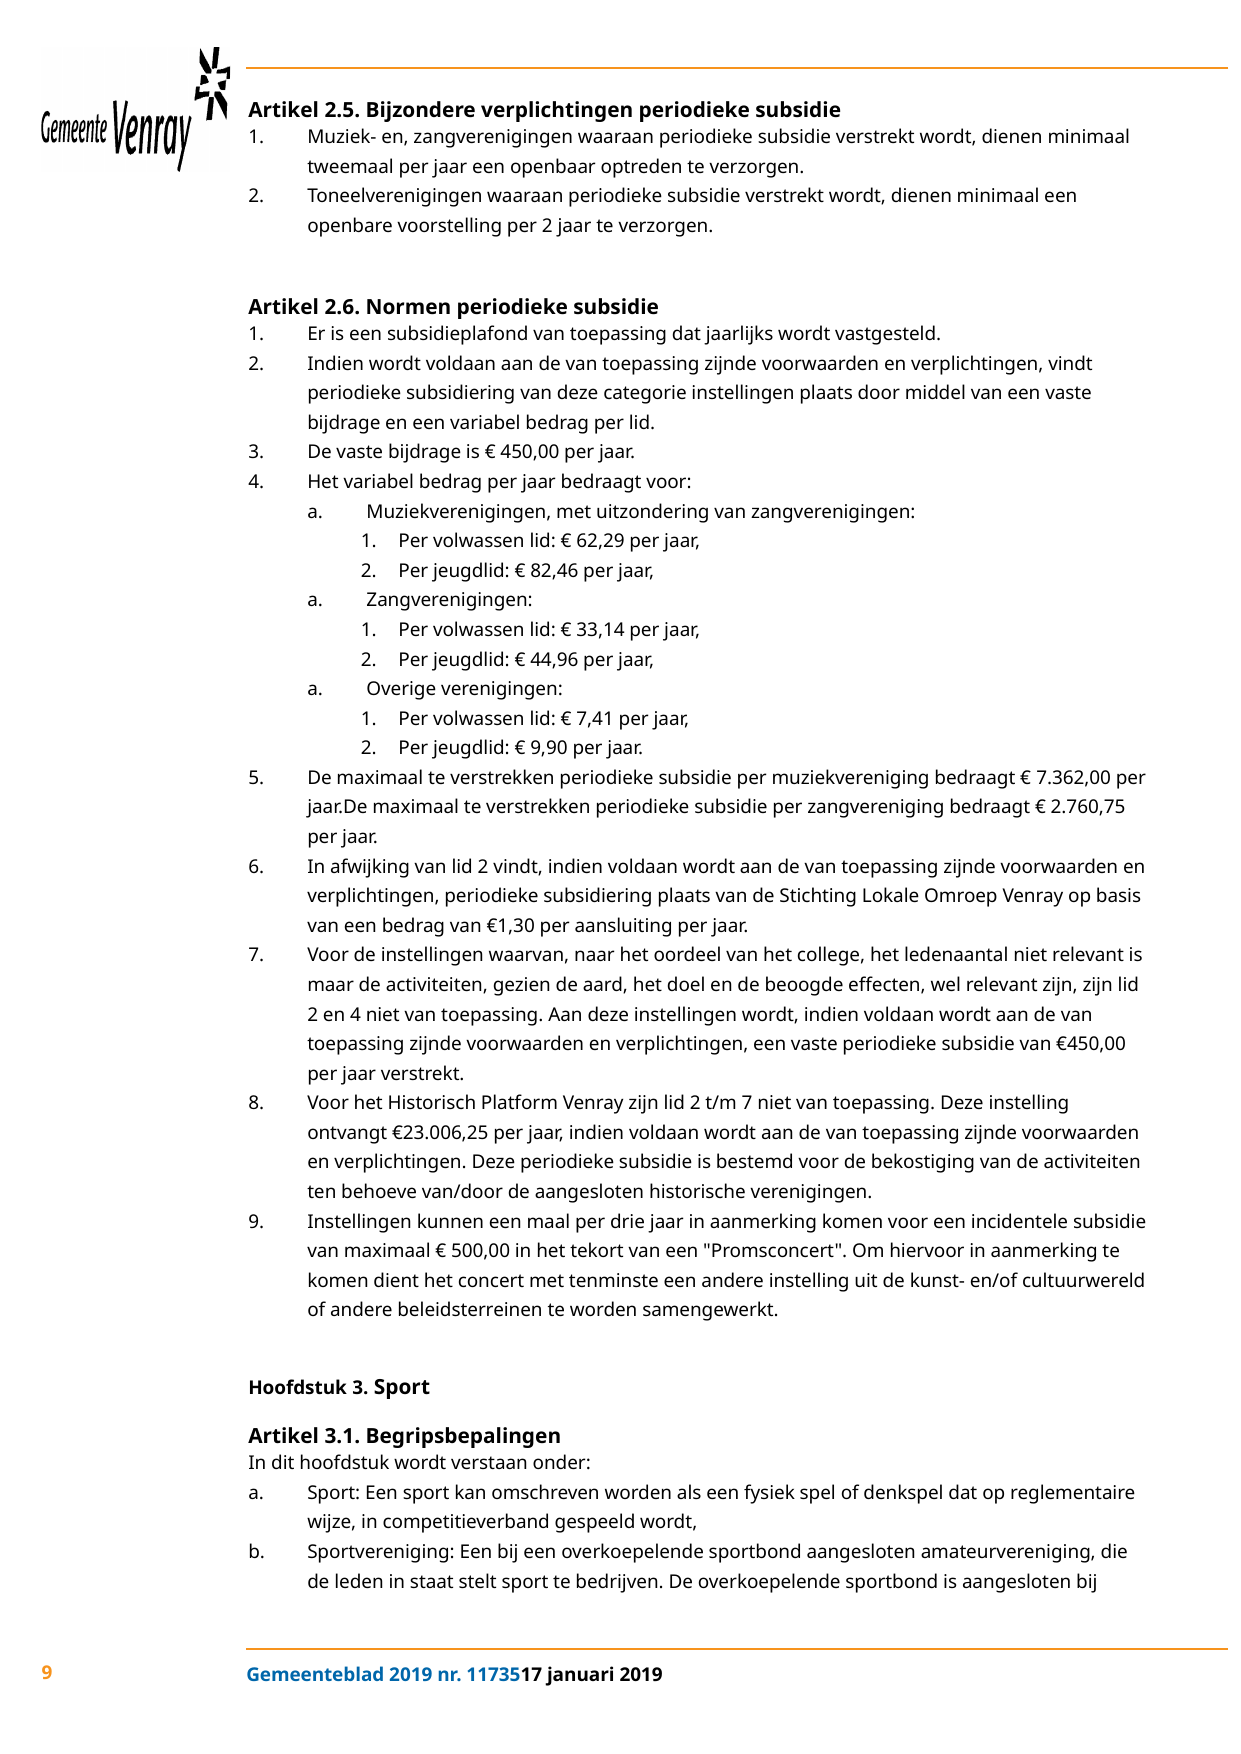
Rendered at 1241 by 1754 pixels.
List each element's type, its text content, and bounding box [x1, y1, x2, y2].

text Artikel 2.6. Normen periodieke subsidie [248, 292, 1152, 320]
text Artikel 3.1. Begripsbepalingen [248, 1421, 1152, 1449]
list Per volwassen lid: € 62,29 per jaar, [361, 527, 1152, 553]
list Instellingen kunnen een maal per drie jaar in aanmerking komen voor een incidentele subsidie van maximaal € 500,00 in het tekort van een "Promsconcert". Om hiervoor in aanmerking te komen dient het concert met tenminste een andere instelling uit de kunst- en/of cultuurwereld of andere beleidsterreinen te worden samengewerkt. [248, 1208, 1152, 1322]
list Voor het Historisch Platform Venray zijn lid 2 t/m 7 niet van toepassing. Deze instelling ontvangt €23.006,25 per jaar, indien voldaan wordt aan de van toepassing zijnde voorwaarden en verplichtingen. Deze periodieke subsidie is bestemd voor de bekostiging van de activiteiten ten behoeve van/door de aangesloten historische verenigingen. [248, 1089, 1152, 1204]
list Per volwassen lid: € 7,41 per jaar, [361, 705, 1152, 731]
list Voor de instellingen waarvan, naar het oordeel van het college, het ledenaantal niet relevant is maar de activiteiten, gezien de aard, het doel en de beoogde effecten, wel relevant zijn, zijn lid 2 en 4 niet van toepassing. Aan deze instellingen wordt, indien voldaan wordt aan de van toepassing zijnde voorwaarden en verplichtingen, een vaste periodieke subsidie van €450,00 per jaar verstrekt. [248, 942, 1152, 1086]
list Muziekverenigingen, met uitzondering van zangverenigingen: [307, 498, 1152, 524]
list Per jeugdlid: € 82,46 per jaar, [361, 557, 1152, 583]
list Indien wordt voldaan aan de van toepassing zijnde voorwaarden en verplichtingen, vindt periodieke subsidiering van deze categorie instellingen plaats door middel van een vaste bijdrage en een variabel bedrag per lid. [248, 350, 1152, 435]
list Sport: Een sport kan omschreven worden als een fysiek spel of denkspel dat op reglementaire wijze, in competitieverband gespeeld wordt, [248, 1479, 1152, 1534]
list Overige verenigingen: [307, 675, 1152, 701]
list Per jeugdlid: € 9,90 per jaar. [361, 734, 1152, 760]
list De maximaal te verstrekken periodieke subsidie per muziekvereniging bedraagt € 7.362,00 per jaar.De maximaal te verstrekken periodieke subsidie per zangvereniging bedraagt € 2.760,75 per jaar. [248, 764, 1152, 849]
text Artikel 2.5. Bijzondere verplichtingen periodieke subsidie [248, 95, 1152, 123]
list Het variabel bedrag per jaar bedraagt voor: [248, 468, 1152, 494]
text In dit hoofdstuk wordt verstaan onder: [248, 1449, 1152, 1475]
picture [41, 47, 231, 172]
list Per volwassen lid: € 33,14 per jaar, [361, 616, 1152, 642]
list Muziek- en, zangverenigingen waaraan periodieke subsidie verstrekt wordt, dienen minimaal tweemaal per jaar een openbaar optreden te verzorgen. [248, 123, 1152, 178]
list Er is een subsidieplafond van toepassing dat jaarlijks wordt vastgesteld. [248, 320, 1152, 346]
list Zangverenigingen: [307, 587, 1152, 612]
text Hoofdstuk 3. Sport [248, 1372, 1152, 1400]
list Per jeugdlid: € 44,96 per jaar, [361, 646, 1152, 672]
list De vaste bijdrage is € 450,00 per jaar. [248, 439, 1152, 464]
list In afwijking van lid 2 vindt, indien voldaan wordt aan de van toepassing zijnde voorwaarden en verplichtingen, periodieke subsidiering plaats van de Stichting Lokale Omroep Venray op basis van een bedrag van €1,30 per aansluiting per jaar. [248, 853, 1152, 938]
list Toneelverenigingen waaraan periodieke subsidie verstrekt wordt, dienen minimaal een openbare voorstelling per 2 jaar te verzorgen. [248, 182, 1152, 238]
list Sportvereniging: Een bij een overkoepelende sportbond aangesloten amateurvereniging, die de leden in staat stelt sport te bedrijven. De overkoepelende sportbond is aangesloten bij [248, 1538, 1152, 1594]
